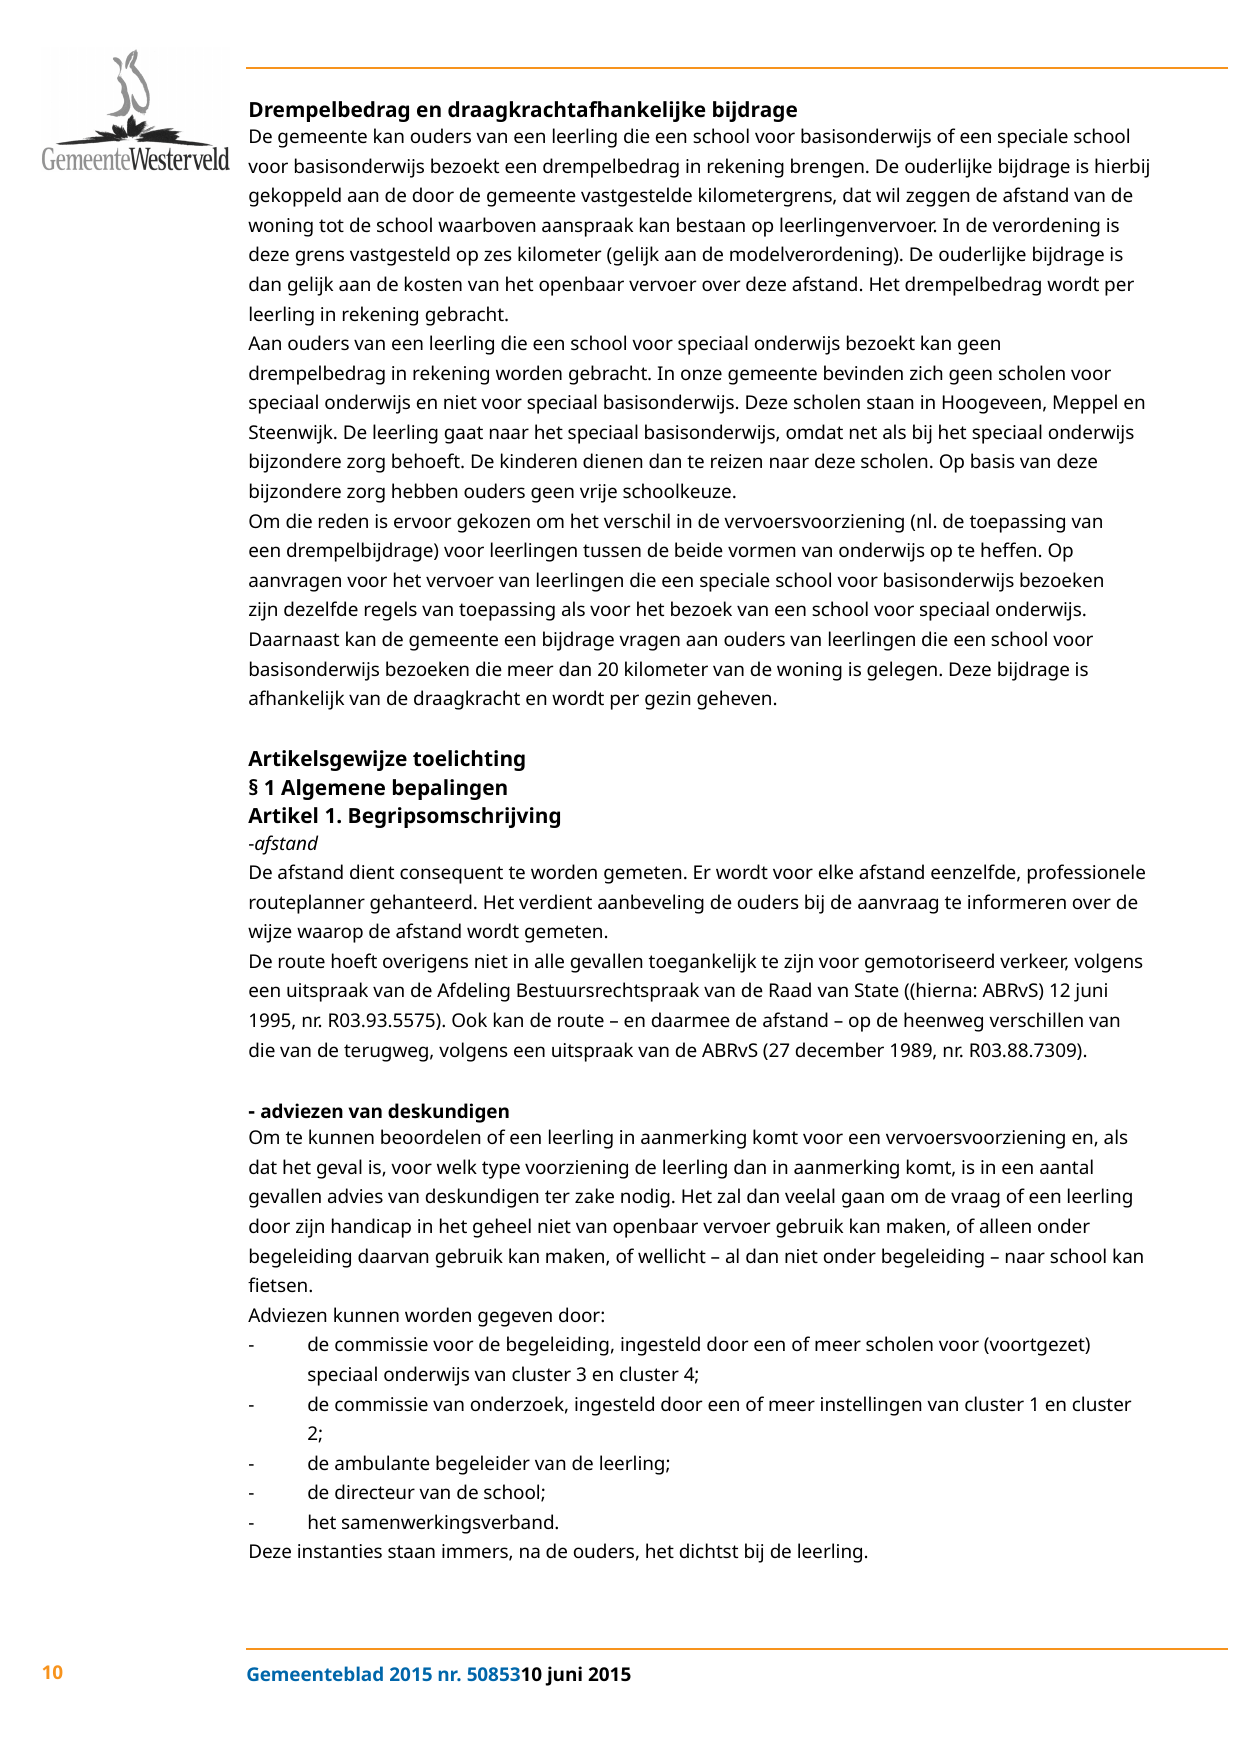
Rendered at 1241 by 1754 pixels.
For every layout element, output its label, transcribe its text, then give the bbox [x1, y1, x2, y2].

text -afstand [248, 830, 1152, 856]
text zijn dezelfde regels van toepassing als voor het bezoek van een school voor speciaal onderwijs. [248, 597, 1152, 622]
text Drempelbedrag en draagkrachtafhankelijke bijdrage [248, 95, 1152, 123]
text aanvragen voor het vervoer van leerlingen die een speciale school voor basisonderwijs bezoeken [248, 567, 1152, 593]
text drempelbedrag in rekening worden gebracht. In onze gemeente bevinden zich geen scholen voor speciaal onderwijs en niet voor speciaal basisonderwijs. Deze scholen staan in Hoogeveen, Meppel en Steenwijk. De leerling gaat naar het speciaal basisonderwijs, omdat net als bij het speciaal onderwijs bijzondere zorg behoeft. De kinderen dienen dan te reizen naar deze scholen. Op basis van deze bijzondere zorg hebben ouders geen vrije schoolkeuze. [248, 360, 1152, 504]
list de ambulante begeleider van de leerling; [248, 1450, 1152, 1476]
list de commissie van onderzoek, ingesteld door een of meer instellingen van cluster 1 en cluster 2; [248, 1391, 1152, 1446]
text Deze instanties staan immers, na de ouders, het dichtst bij de leerling. [248, 1539, 1152, 1564]
list de directeur van de school; [248, 1479, 1152, 1505]
picture [41, 47, 231, 172]
list de commissie voor de begeleiding, ingesteld door een of meer scholen voor (voortgezet) speciaal onderwijs van cluster 3 en cluster 4; [248, 1332, 1152, 1387]
text § 1 Algemene bepalingen [248, 773, 1152, 801]
list het samenwerkingsverband. [248, 1509, 1152, 1535]
text De gemeente kan ouders van een leerling die een school voor basisonderwijs of een speciale school voor basisonderwijs bezoekt een drempelbedrag in rekening brengen. De ouderlijke bijdrage is hierbij gekoppeld aan de door de gemeente vastgestelde kilometergrens, dat wil zeggen de afstand van de woning tot de school waarboven aanspraak kan bestaan op leerlingenvervoer. In de verordening is deze grens vastgesteld op zes kilometer (gelijk aan de modelverordening). De ouderlijke bijdrage is dan gelijk aan de kosten van het openbaar vervoer over deze afstand. Het drempelbedrag wordt per leerling in rekening gebracht. [248, 123, 1152, 326]
text Adviezen kunnen worden gegeven door: [248, 1302, 1152, 1328]
text Aan ouders van een leerling die een school voor speciaal onderwijs bezoekt kan geen [248, 330, 1152, 356]
text Om die reden is ervoor gekozen om het verschil in de vervoersvoorziening (nl. de toepassing van [248, 508, 1152, 533]
text Artikelsgewijze toelichting [248, 744, 1152, 773]
text Om te kunnen beoordelen of een leerling in aanmerking komt voor een vervoersvoorziening en, als dat het geval is, voor welk type voorziening de leerling dan in aanmerking komt, is in een aantal gevallen advies van deskundigen ter zake nodig. Het zal dan veelal gaan om de vraag of een leerling door zijn handicap in het geheel niet van openbaar vervoer gebruik kan maken, of alleen onder begeleiding daarvan gebruik kan maken, of wellicht – al dan niet onder begeleiding – naar school kan fietsen. [248, 1124, 1152, 1298]
text een drempelbijdrage) voor leerlingen tussen de beide vormen van onderwijs op te heffen. Op [248, 537, 1152, 563]
text - adviezen van deskundigen [248, 1096, 1152, 1124]
text Artikel 1. Begripsomschrijving [248, 801, 1152, 830]
text De route hoeft overigens niet in alle gevallen toegankelijk te zijn voor gemotoriseerd verkeer, volgens een uitspraak van de Afdeling Bestuursrechtspraak van de Raad van State ((hierna: ABRvS) 12 juni 1995, nr. R03.93.5575). Ook kan de route – en daarmee de afstand – op de heenweg verschillen van die van de terugweg, volgens een uitspraak van de ABRvS (27 december 1989, nr. R03.88.7309). [248, 948, 1152, 1063]
text Daarnaast kan de gemeente een bijdrage vragen aan ouders van leerlingen die een school voor basisonderwijs bezoeken die meer dan 20 kilometer van de woning is gelegen. Deze bijdrage is afhankelijk van de draagkracht en wordt per gezin geheven. [248, 626, 1152, 711]
text De afstand dient consequent te worden gemeten. Er wordt voor elke afstand eenzelfde, professionele routeplanner gehanteerd. Het verdient aanbeveling de ouders bij de aanvraag te informeren over de wijze waarop de afstand wordt gemeten. [248, 859, 1152, 944]
